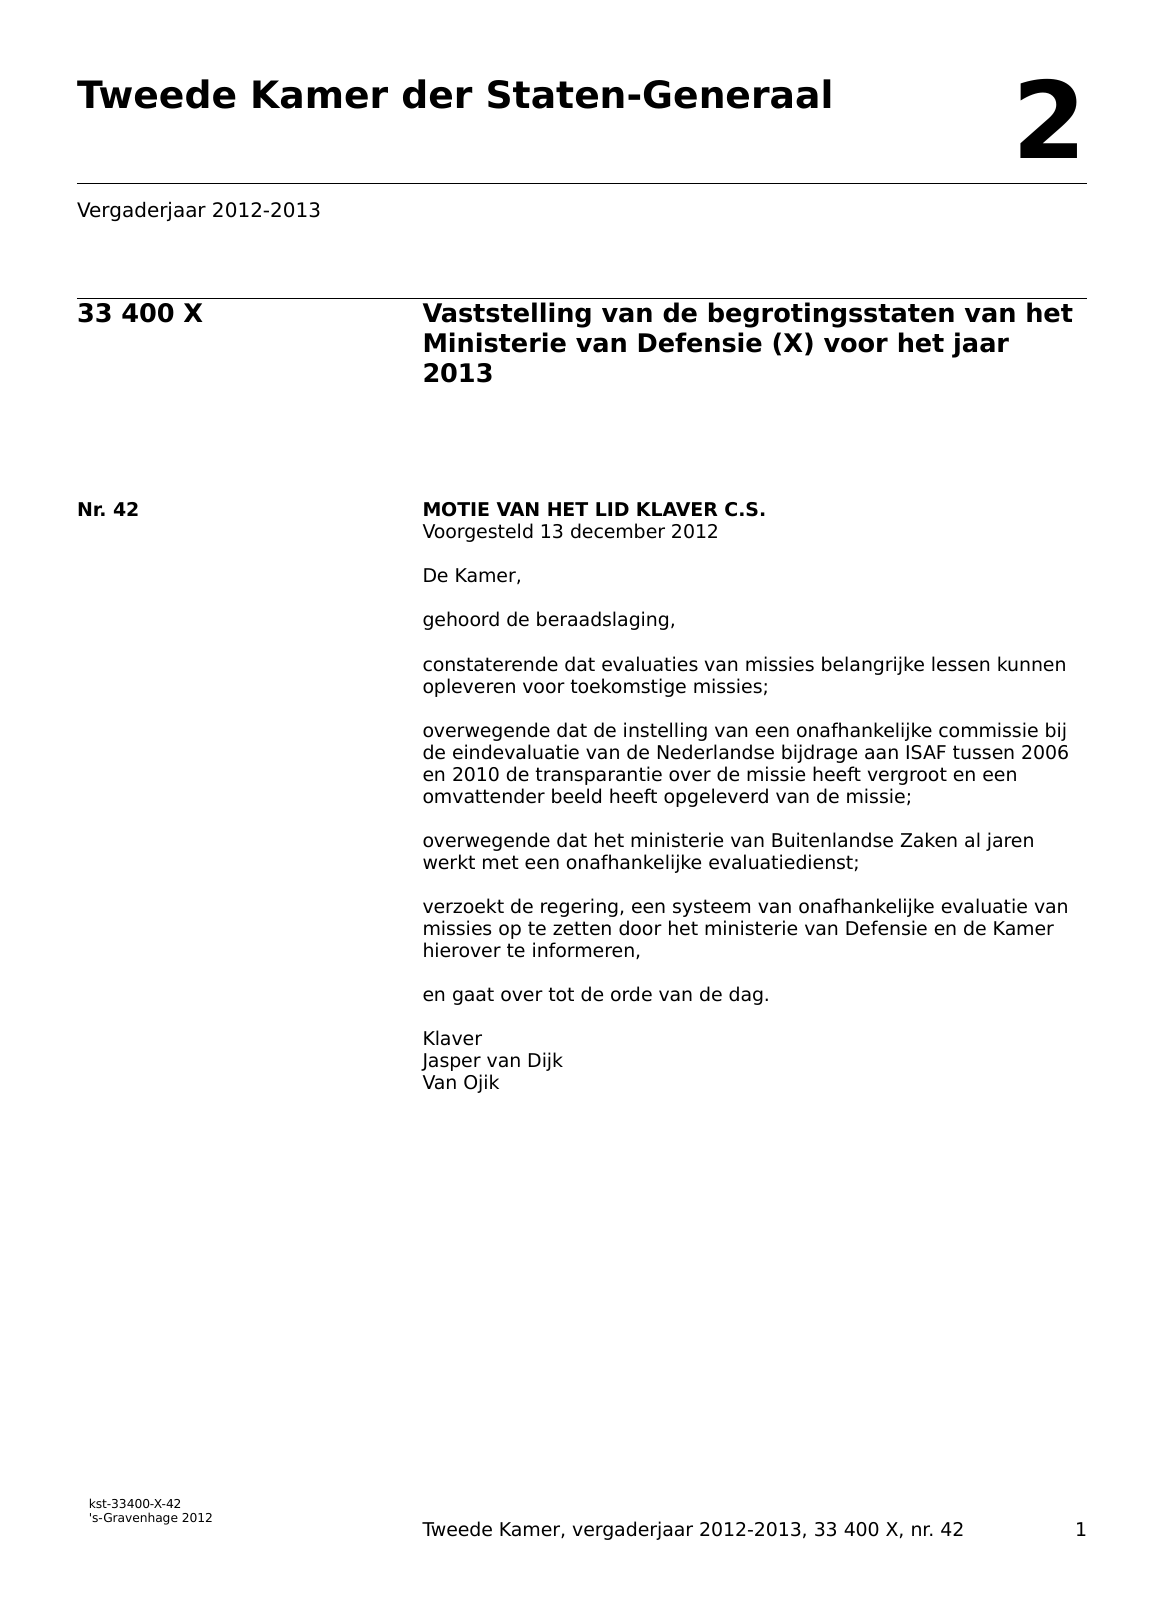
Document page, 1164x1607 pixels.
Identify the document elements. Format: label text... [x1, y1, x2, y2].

text overwegende dat het ministerie van Buitenlandse Zaken al jaren werkt met een onafhankelijke evaluatiedienst; [422, 830, 1087, 874]
text constaterende dat evaluaties van missies belangrijke lessen kunnen opleveren voor toekomstige missies; [422, 653, 1087, 697]
text overwegende dat de instelling van een onafhankelijke commissie bij de eindevaluatie van de Nederlandse bijdrage aan ISAF tussen 2006 en 2010 de transparantie over de missie heeft vergroot en een omvattender beeld heeft opgeleverd van de missie; [422, 720, 1087, 808]
text 's-Gravenhage 2012 [88, 1511, 323, 1525]
text en gaat over tot de orde van de dag. [422, 984, 1087, 1006]
table_header 2 [886, 59, 1087, 183]
table_header Tweede Kamer der Staten-Generaal [77, 59, 886, 183]
subtitle 33 400 X Vaststelling van de begrotingsstaten van het Ministerie van Defensie (X) voor het jaar 2013 [77, 299, 1087, 388]
text De Kamer, [422, 565, 1087, 587]
text gehoord de beraadslaging, [422, 609, 1087, 631]
text Van Ojik [422, 1072, 1087, 1094]
text Voorgesteld 13 december 2012 [422, 521, 1087, 543]
text kst-33400-X-42 [88, 1497, 323, 1511]
table_cell Vergaderjaar 2012-2013 [77, 184, 1087, 298]
text Klaver [422, 1028, 1087, 1050]
subtitle Nr. 42 MOTIE VAN HET LID KLAVER C.S. [77, 499, 1087, 521]
text Jasper van Dijk [422, 1050, 1087, 1072]
text verzoekt de regering, een systeem van onafhankelijke evaluatie van missies op te zetten door het ministerie van Defensie en de Kamer hierover te informeren, [422, 896, 1087, 962]
